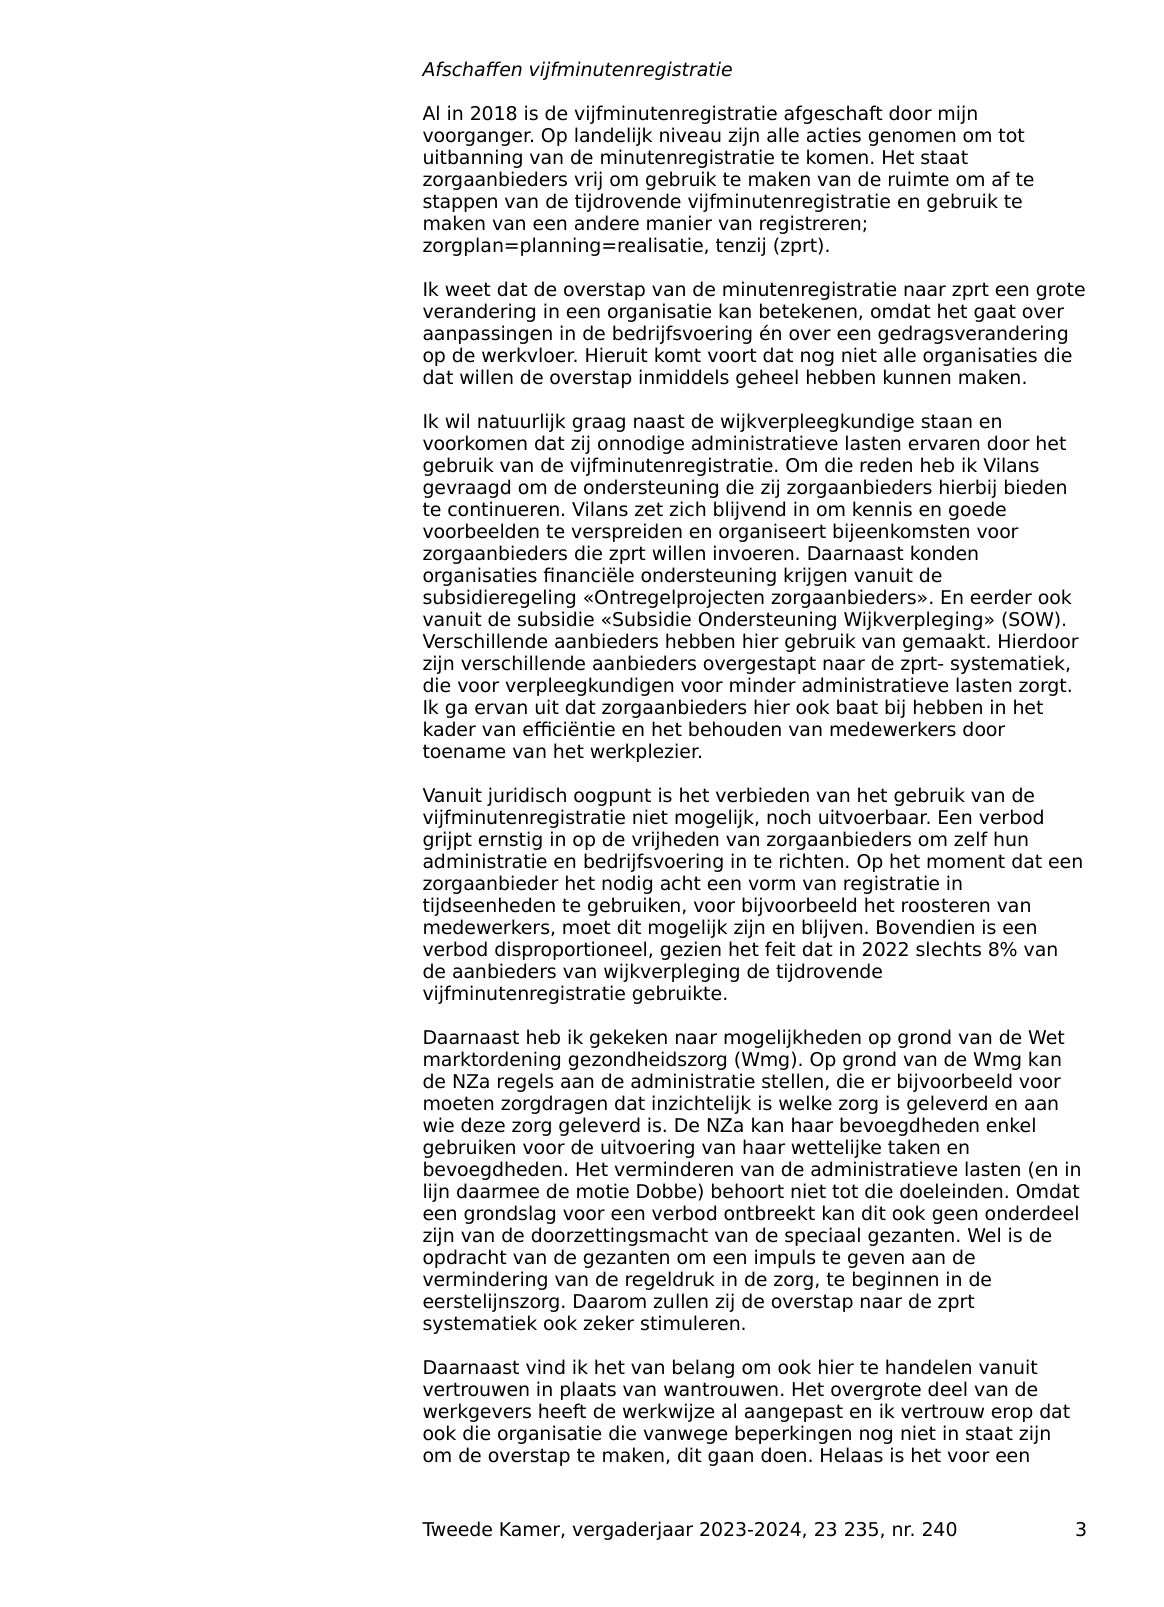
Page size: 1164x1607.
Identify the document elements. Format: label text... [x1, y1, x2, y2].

text Daarnaast heb ik gekeken naar mogelijkheden op grond van de Wet marktordening gezondheidszorg (Wmg). Op grond van de Wmg kan de NZa regels aan de administratie stellen, die er bijvoorbeeld voor moeten zorgdragen dat inzichtelijk is welke zorg is geleverd en aan wie deze zorg geleverd is. De NZa kan haar bevoegdheden enkel gebruiken voor de uitvoering van haar wettelijke taken en bevoegdheden. Het verminderen van de administratieve lasten (en in lijn daarmee de motie Dobbe) behoort niet tot die doeleinden. Omdat een grondslag voor een verbod ontbreekt kan dit ook geen onderdeel zijn van de doorzettingsmacht van de speciaal gezanten. Wel is de opdracht van de gezanten om een impuls te geven aan de vermindering van de regeldruk in de zorg, te beginnen in de eerstelijnszorg. Daarom zullen zij de overstap naar de zprt systematiek ook zeker stimuleren. [422, 1027, 1087, 1335]
text Ik wil natuurlijk graag naast de wijkverpleegkundige staan en voorkomen dat zij onnodige administratieve lasten ervaren door het gebruik van de vijfminutenregistratie. Om die reden heb ik Vilans gevraagd om de ondersteuning die zij zorgaanbieders hierbij bieden te continueren. Vilans zet zich blijvend in om kennis en goede voorbeelden te verspreiden en organiseert bijeenkomsten voor zorgaanbieders die zprt willen invoeren. Daarnaast konden organisaties financiële ondersteuning krijgen vanuit de subsidieregeling «Ontregelprojecten zorgaanbieders». En eerder ook vanuit de subsidie «Subsidie Ondersteuning Wijkverpleging» (SOW). Verschillende aanbieders hebben hier gebruik van gemaakt. Hierdoor zijn verschillende aanbieders overgestapt naar de zprt- systematiek, die voor verpleegkundigen voor minder administratieve lasten zorgt. Ik ga ervan uit dat zorgaanbieders hier ook baat bij hebben in het kader van efficiëntie en het behouden van medewerkers door toename van het werkplezier. [422, 411, 1087, 763]
text Vanuit juridisch oogpunt is het verbieden van het gebruik van de vijfminutenregistratie niet mogelijk, noch uitvoerbaar. Een verbod grijpt ernstig in op de vrijheden van zorgaanbieders om zelf hun administratie en bedrijfsvoering in te richten. Op het moment dat een zorgaanbieder het nodig acht een vorm van registratie in tijdseenheden te gebruiken, voor bijvoorbeeld het roosteren van medewerkers, moet dit mogelijk zijn en blijven. Bovendien is een verbod disproportioneel, gezien het feit dat in 2022 slechts 8% van de aanbieders van wijkverpleging de tijdrovende vijfminutenregistratie gebruikte. [422, 785, 1087, 1005]
subtitle Afschaffen vijfminutenregistratie [422, 59, 1087, 81]
text Al in 2018 is de vijfminutenregistratie afgeschaft door mijn voorganger. Op landelijk niveau zijn alle acties genomen om tot uitbanning van de minutenregistratie te komen. Het staat zorgaanbieders vrij om gebruik te maken van de ruimte om af te stappen van de tijdrovende vijfminutenregistratie en gebruik te maken van een andere manier van registreren; zorgplan=planning=realisatie, tenzij (zprt). [422, 103, 1087, 257]
text Daarnaast vind ik het van belang om ook hier te handelen vanuit vertrouwen in plaats van wantrouwen. Het overgrote deel van de werkgevers heeft de werkwijze al aangepast en ik vertrouw erop dat ook die organisatie die vanwege beperkingen nog niet in staat zijn om de overstap te maken, dit gaan doen. Helaas is het voor een [422, 1357, 1087, 1467]
text Ik weet dat de overstap van de minutenregistratie naar zprt een grote verandering in een organisatie kan betekenen, omdat het gaat over aanpassingen in de bedrijfsvoering én over een gedragsverandering op de werkvloer. Hieruit komt voort dat nog niet alle organisaties die dat willen de overstap inmiddels geheel hebben kunnen maken. [422, 279, 1087, 389]
